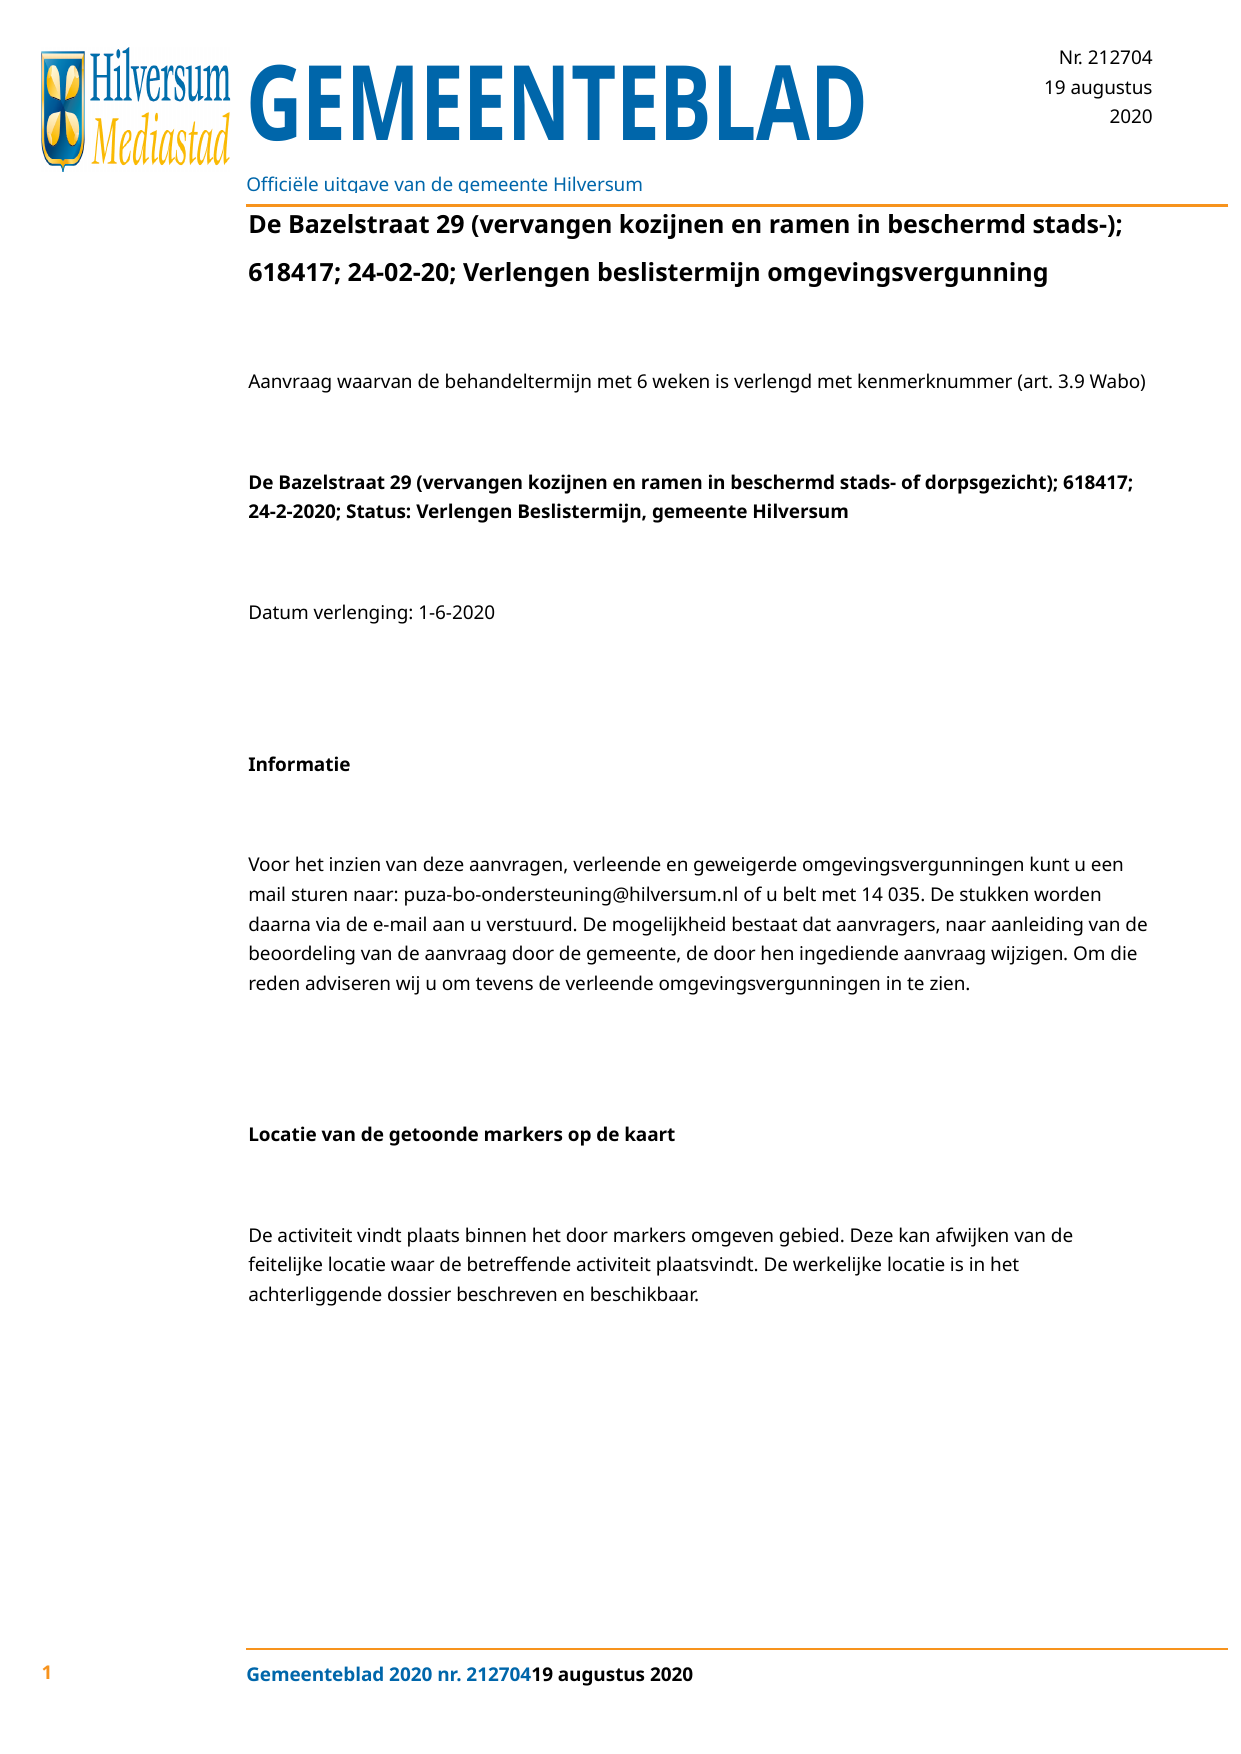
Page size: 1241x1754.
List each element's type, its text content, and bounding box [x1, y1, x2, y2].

text Datum verlenging: 1-6-2020 [248, 599, 1152, 625]
text Voor het inzien van deze aanvragen, verleende en geweigerde omgevingsvergunningen kunt u een mail sturen naar: puza-bo-ondersteuning@hilversum.nl of u belt met 14 035. De stukken worden daarna via de e-mail aan u verstuurd. De mogelijkheid bestaat dat aanvragers, naar aanleiding van de beoordeling van de aanvraag door de gemeente, de door hen ingediende aanvraag wijzigen. Om die reden adviseren wij u om tevens de verleende omgevingsvergunningen in te zien. [248, 852, 1152, 996]
picture [41, 47, 231, 172]
text Informatie [248, 751, 1152, 777]
text Aanvraag waarvan de behandeltermijn met 6 weken is verlengd met kenmerknummer (art. 3.9 Wabo) [248, 368, 1152, 394]
text De Bazelstraat 29 (vervangen kozijnen en ramen in beschermd stads-); 618417; 24-02-20; Verlengen beslistermijn omgevingsvergunning [248, 207, 1152, 288]
text De activiteit vindt plaats binnen het door markers omgeven gebied. Deze kan afwijken van de feitelijke locatie waar de betreffende activiteit plaatsvindt. De werkelijke locatie is in het achterliggende dossier beschreven en beschikbaar. [248, 1222, 1152, 1307]
text Locatie van de getoonde markers op de kaart [248, 1121, 1152, 1147]
text De Bazelstraat 29 (vervangen kozijnen en ramen in beschermd stads- of dorpsgezicht); 618417; 24-2-2020; Status: Verlengen Beslistermijn, gemeente Hilversum [248, 469, 1152, 524]
